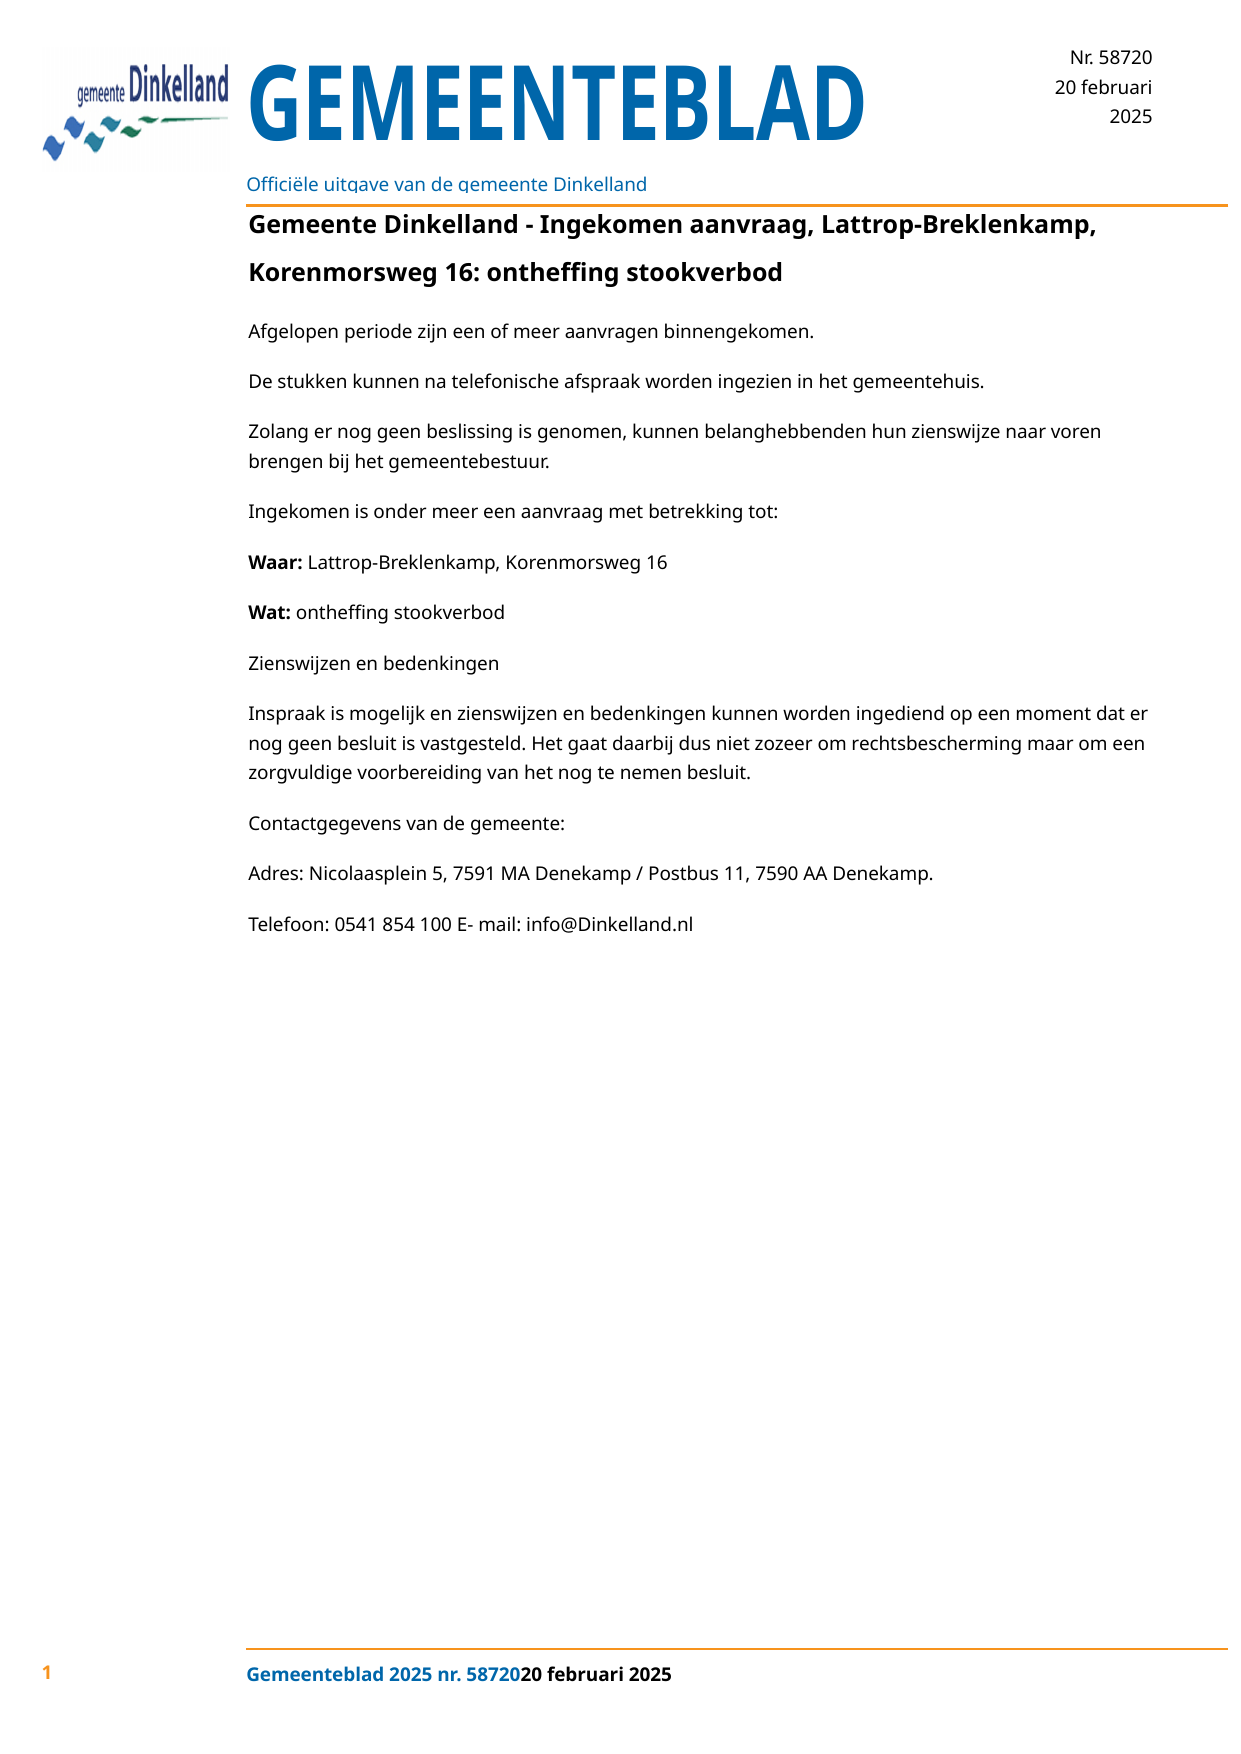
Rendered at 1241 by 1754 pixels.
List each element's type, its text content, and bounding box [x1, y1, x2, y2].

text Zienswijzen en bedenkingen [248, 650, 1152, 676]
text Ingekomen is onder meer een aanvraag met betrekking tot: [248, 499, 1152, 524]
text Wat: ontheffing stookverbod [248, 599, 1152, 625]
text Telefoon: 0541 854 100 E- mail: info@Dinkelland.nl [248, 911, 1152, 937]
text De stukken kunnen na telefonische afspraak worden ingezien in het gemeentehuis. [248, 368, 1152, 394]
text Waar: Lattrop-Breklenkamp, Korenmorsweg 16 [248, 549, 1152, 575]
text Zolang er nog geen beslissing is genomen, kunnen belanghebbenden hun zienswijze naar voren brengen bij het gemeentebestuur. [248, 419, 1152, 474]
text Inspraak is mogelijk en zienswijzen en bedenkingen kunnen worden ingediend op een moment dat er nog geen besluit is vastgesteld. Het gaat daarbij dus niet zozeer om rechtsbescherming maar om een zorgvuldige voorbereiding van het nog te nemen besluit. [248, 700, 1152, 785]
text Adres: Nicolaasplein 5, 7591 MA Denekamp / Postbus 11, 7590 AA Denekamp. [248, 860, 1152, 886]
picture [41, 47, 231, 172]
text Gemeente Dinkelland - Ingekomen aanvraag, Lattrop-Breklenkamp, Korenmorsweg 16: ontheffing stookverbod [248, 207, 1152, 288]
text Afgelopen periode zijn een of meer aanvragen binnengekomen. [248, 318, 1152, 344]
text Contactgegevens van de gemeente: [248, 810, 1152, 836]
